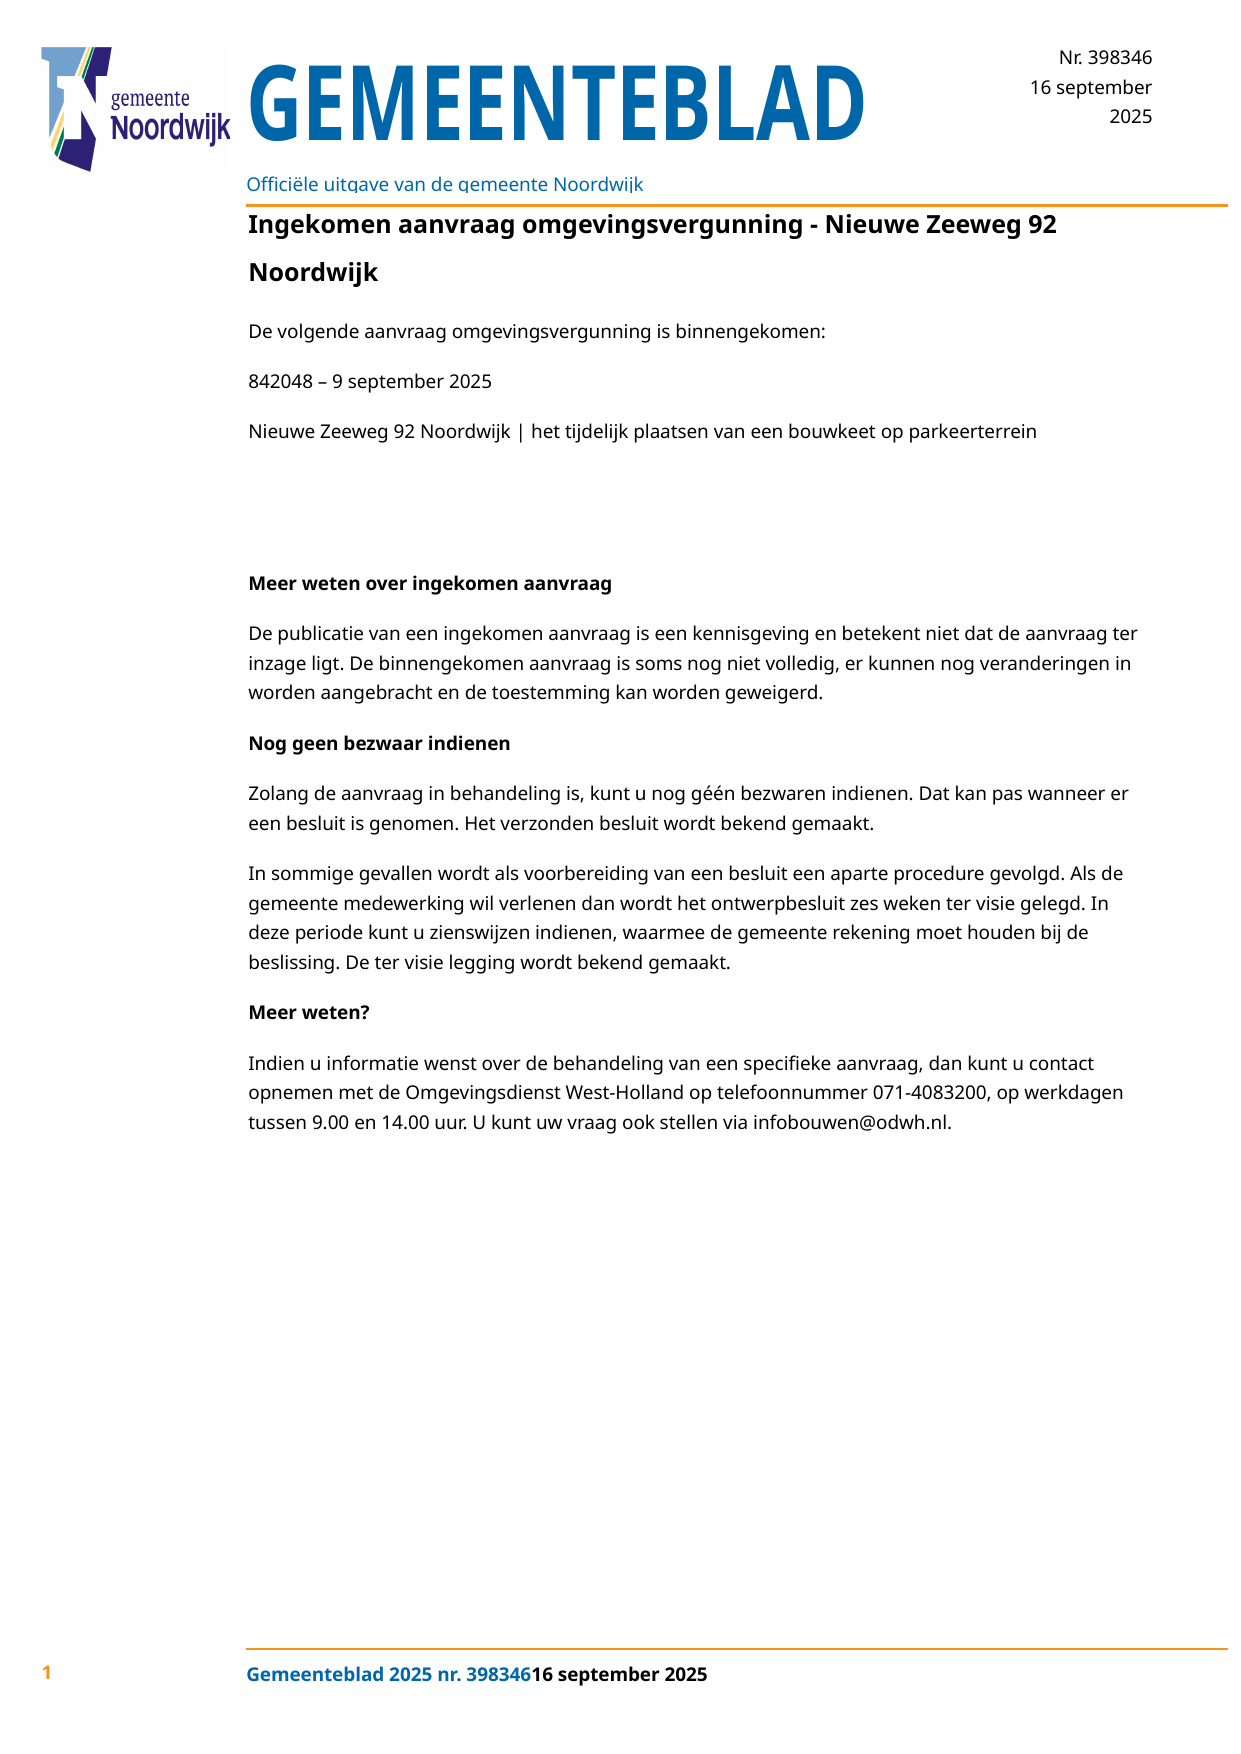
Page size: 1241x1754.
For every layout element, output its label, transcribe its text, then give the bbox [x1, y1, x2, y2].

text Indien u informatie wenst over de behandeling van een specifieke aanvraag, dan kunt u contact opnemen met de Omgevingsdienst West-Holland op telefoonnummer 071-4083200, op werkdagen tussen 9.00 en 14.00 uur. U kunt uw vraag ook stellen via infobouwen@odwh.nl. [248, 1050, 1152, 1135]
text De publicatie van een ingekomen aanvraag is een kennisgeving en betekent niet dat de aanvraag ter inzage ligt. De binnengekomen aanvraag is soms nog niet volledig, er kunnen nog veranderingen in worden aangebracht en de toestemming kan worden geweigerd. [248, 620, 1152, 705]
text De volgende aanvraag omgevingsvergunning is binnengekomen: [248, 318, 1152, 344]
text Meer weten? [248, 999, 1152, 1025]
text Ingekomen aanvraag omgevingsvergunning - Nieuwe Zeeweg 92 Noordwijk [248, 207, 1152, 288]
picture [41, 47, 231, 172]
text Nieuwe Zeeweg 92 Noordwijk | het tijdelijk plaatsen van een bouwkeet op parkeerterrein [248, 419, 1152, 444]
text In sommige gevallen wordt als voorbereiding van een besluit een aparte procedure gevolgd. Als de gemeente medewerking wil verlenen dan wordt het ontwerpbesluit zes weken ter visie gelegd. In deze periode kunt u zienswijzen indienen, waarmee de gemeente rekening moet houden bij de beslissing. De ter visie legging wordt bekend gemaakt. [248, 860, 1152, 975]
text Zolang de aanvraag in behandeling is, kunt u nog géén bezwaren indienen. Dat kan pas wanneer er een besluit is genomen. Het verzonden besluit wordt bekend gemaakt. [248, 780, 1152, 836]
text 842048 – 9 september 2025 [248, 368, 1152, 394]
text Nog geen bezwaar indienen [248, 730, 1152, 756]
text Meer weten over ingekomen aanvraag [248, 570, 1152, 596]
